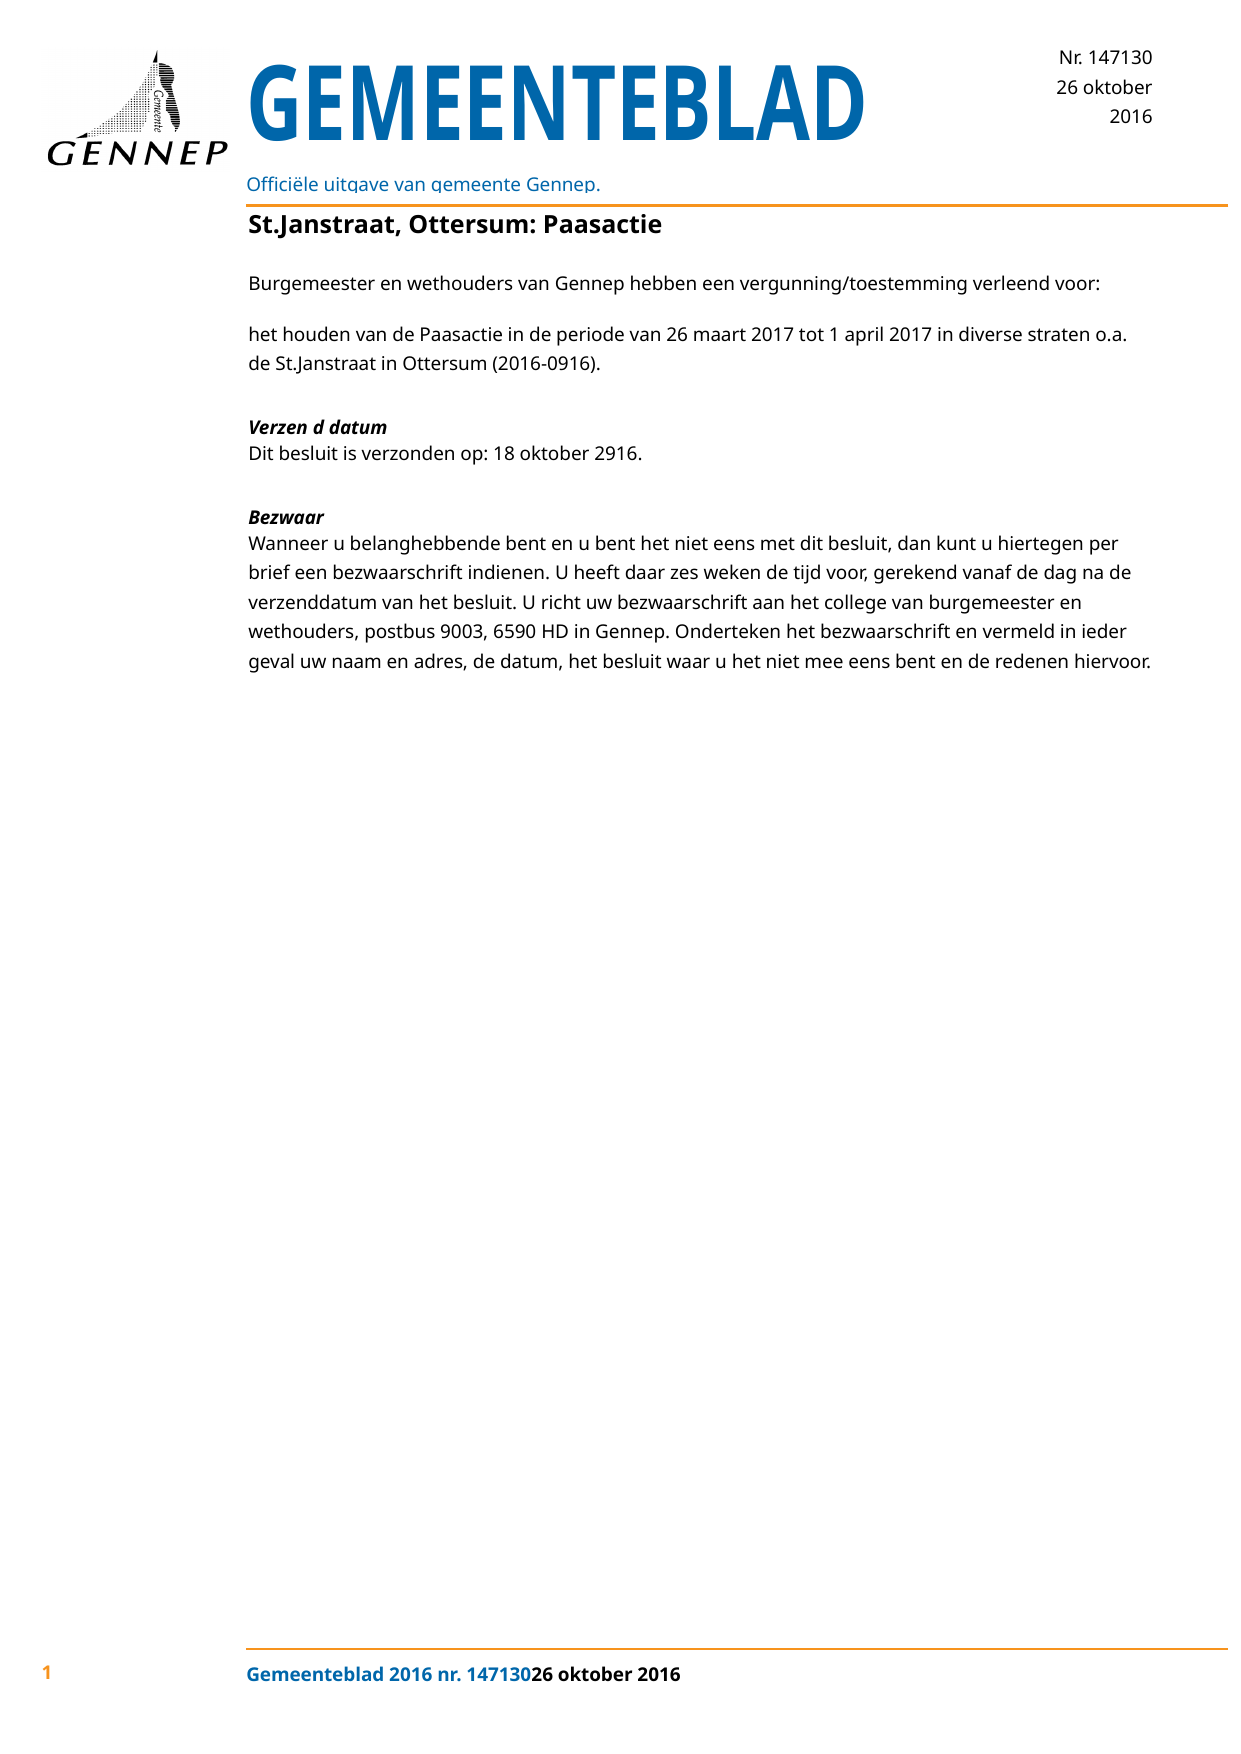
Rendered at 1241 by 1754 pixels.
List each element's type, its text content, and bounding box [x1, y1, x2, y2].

text St.Janstraat, Ottersum: Paasactie [248, 207, 1152, 241]
picture [41, 47, 231, 172]
text het houden van de Paasactie in de periode van 26 maart 2017 tot 1 april 2017 in diverse straten o.a. de St.Janstraat in Ottersum (2016-0916). [248, 321, 1152, 376]
text Burgemeester en wethouders van Gennep hebben een vergunning/toestemming verleend voor: [248, 270, 1152, 296]
text Verzen d datum [248, 414, 1152, 440]
text Bezwaar [248, 504, 1152, 530]
text Wanneer u belanghebbende bent en u bent het niet eens met dit besluit, dan kunt u hiertegen per brief een bezwaarschrift indienen. U heeft daar zes weken de tijd voor, gerekend vanaf de dag na de verzenddatum van het besluit. U richt uw bezwaarschrift aan het college van burgemeester en wethouders, postbus 9003, 6590 HD in Gennep. Onderteken het bezwaarschrift en vermeld in ieder geval uw naam en adres, de datum, het besluit waar u het niet mee eens bent en de redenen hiervoor. [248, 530, 1152, 674]
text Dit besluit is verzonden op: 18 oktober 2916. [248, 440, 1152, 466]
